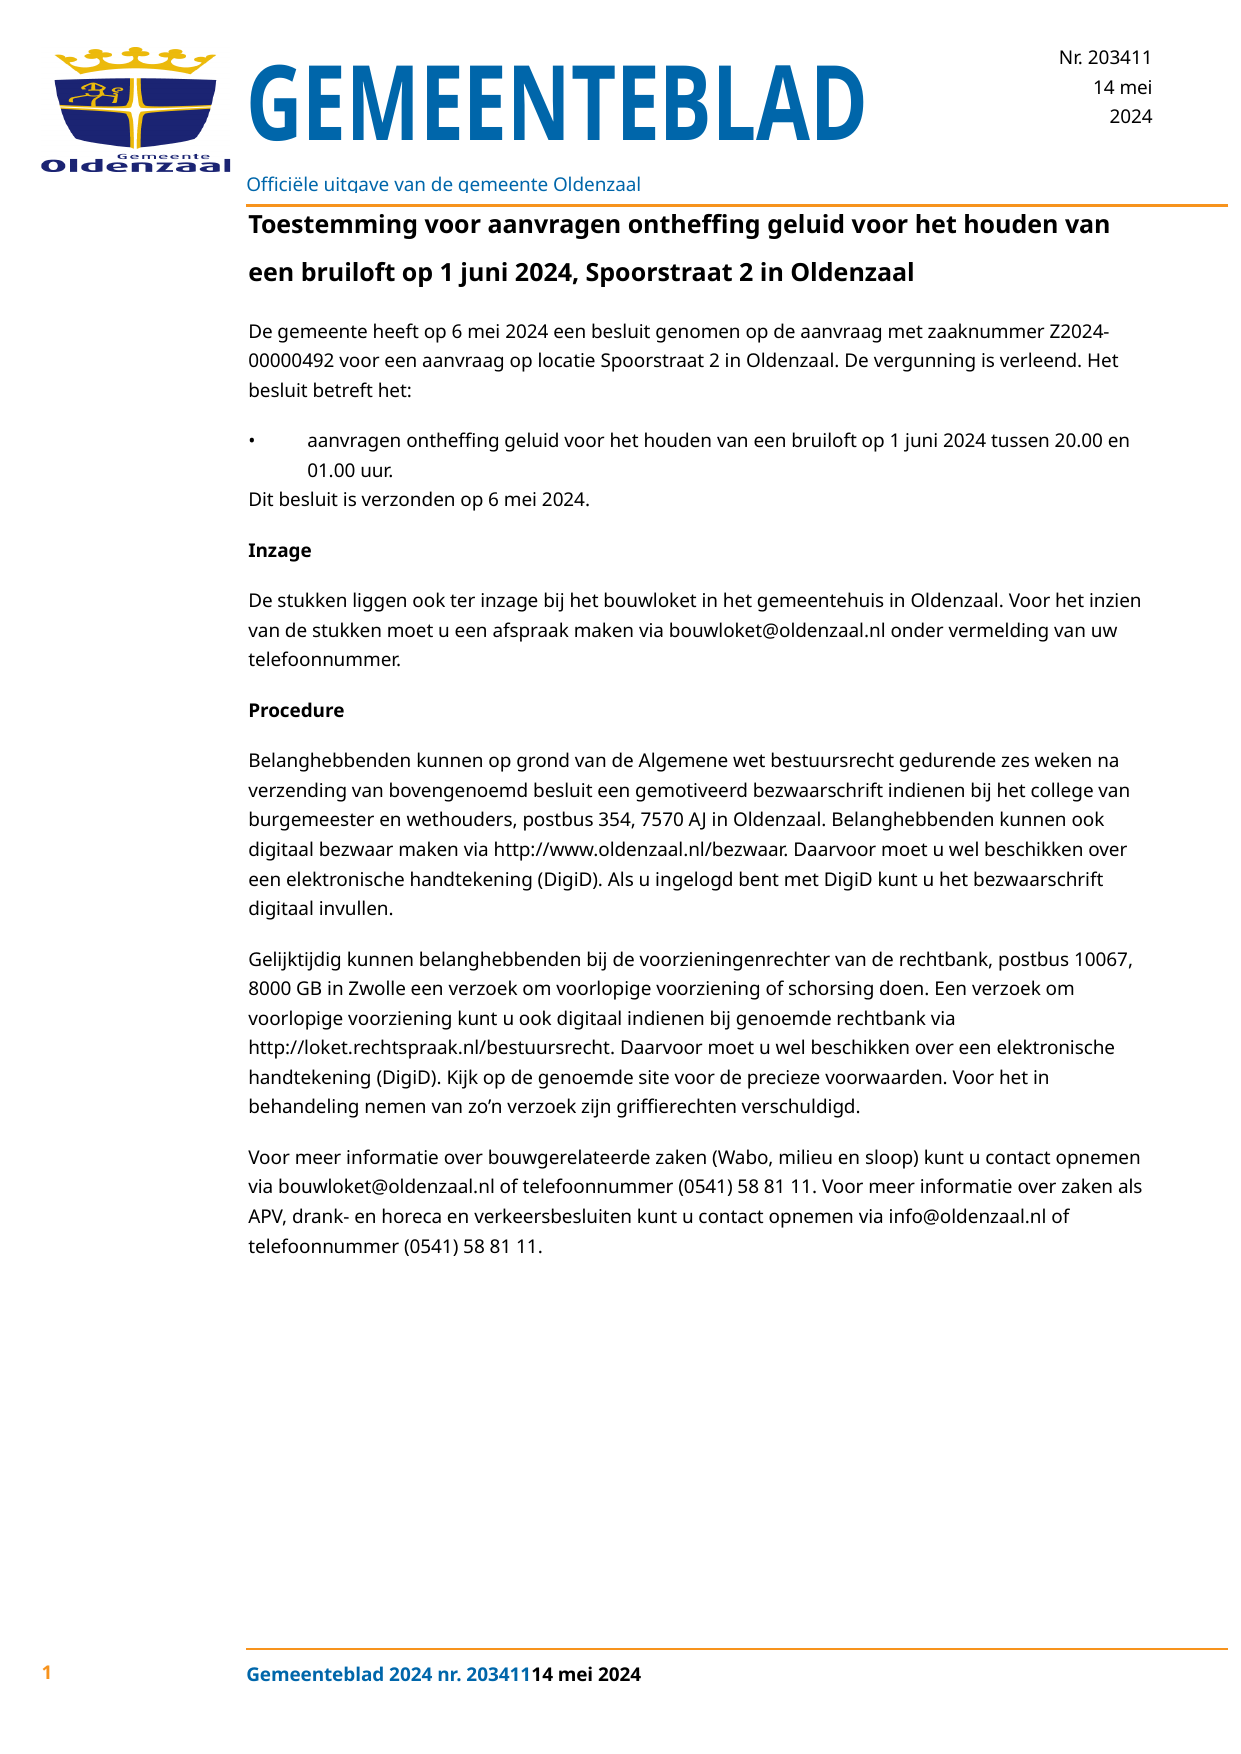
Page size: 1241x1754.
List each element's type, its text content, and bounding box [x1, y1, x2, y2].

text De stukken liggen ook ter inzage bij het bouwloket in het gemeentehuis in Oldenzaal. Voor het inzien van de stukken moet u een afspraak maken via bouwloket@oldenzaal.nl onder vermelding van uw telefoonnummer. [248, 587, 1152, 672]
text De gemeente heeft op 6 mei 2024 een besluit genomen op de aanvraag met zaaknummer Z2024-00000492 voor een aanvraag op locatie Spoorstraat 2 in Oldenzaal. De vergunning is verleend. Het besluit betreft het: [248, 318, 1152, 403]
text Gelijktijdig kunnen belanghebbenden bij de voorzieningenrechter van de rechtbank, postbus 10067, 8000 GB in Zwolle een verzoek om voorlopige voorziening of schorsing doen. Een verzoek om voorlopige voorziening kunt u ook digitaal indienen bij genoemde rechtbank via http://loket.rechtspraak.nl/bestuursrecht. Daarvoor moet u wel beschikken over een elektronische handtekening (DigiD). Kijk op de genoemde site voor de precieze voorwaarden. Voor het in behandeling nemen van zo’n verzoek zijn griffierechten verschuldigd. [248, 946, 1152, 1119]
text Procedure [248, 697, 1152, 723]
text Voor meer informatie over bouwgerelateerde zaken (Wabo, milieu en sloop) kunt u contact opnemen via bouwloket@oldenzaal.nl of telefoonnummer (0541) 58 81 11. Voor meer informatie over zaken als APV, drank- en horeca en verkeersbesluiten kunt u contact opnemen via info@oldenzaal.nl of telefoonnummer (0541) 58 81 11. [248, 1144, 1152, 1259]
picture [41, 47, 231, 172]
text Inzage [248, 537, 1152, 563]
text Toestemming voor aanvragen ontheffing geluid voor het houden van een bruiloft op 1 juni 2024, Spoorstraat 2 in Oldenzaal [248, 207, 1152, 288]
text Belanghebbenden kunnen op grond van de Algemene wet bestuursrecht gedurende zes weken na verzending van bovengenoemd besluit een gemotiveerd bezwaarschrift indienen bij het college van burgemeester en wethouders, postbus 354, 7570 AJ in Oldenzaal. Belanghebbenden kunnen ook digitaal bezwaar maken via http://www.oldenzaal.nl/bezwaar. Daarvoor moet u wel beschikken over een elektronische handtekening (DigiD). Als u ingelogd bent met DigiD kunt u het bezwaarschrift digitaal invullen. [248, 747, 1152, 921]
text Dit besluit is verzonden op 6 mei 2024. [248, 487, 1152, 512]
list aanvragen ontheffing geluid voor het houden van een bruiloft op 1 juni 2024 tussen 20.00 en 01.00 uur. [248, 427, 1152, 483]
